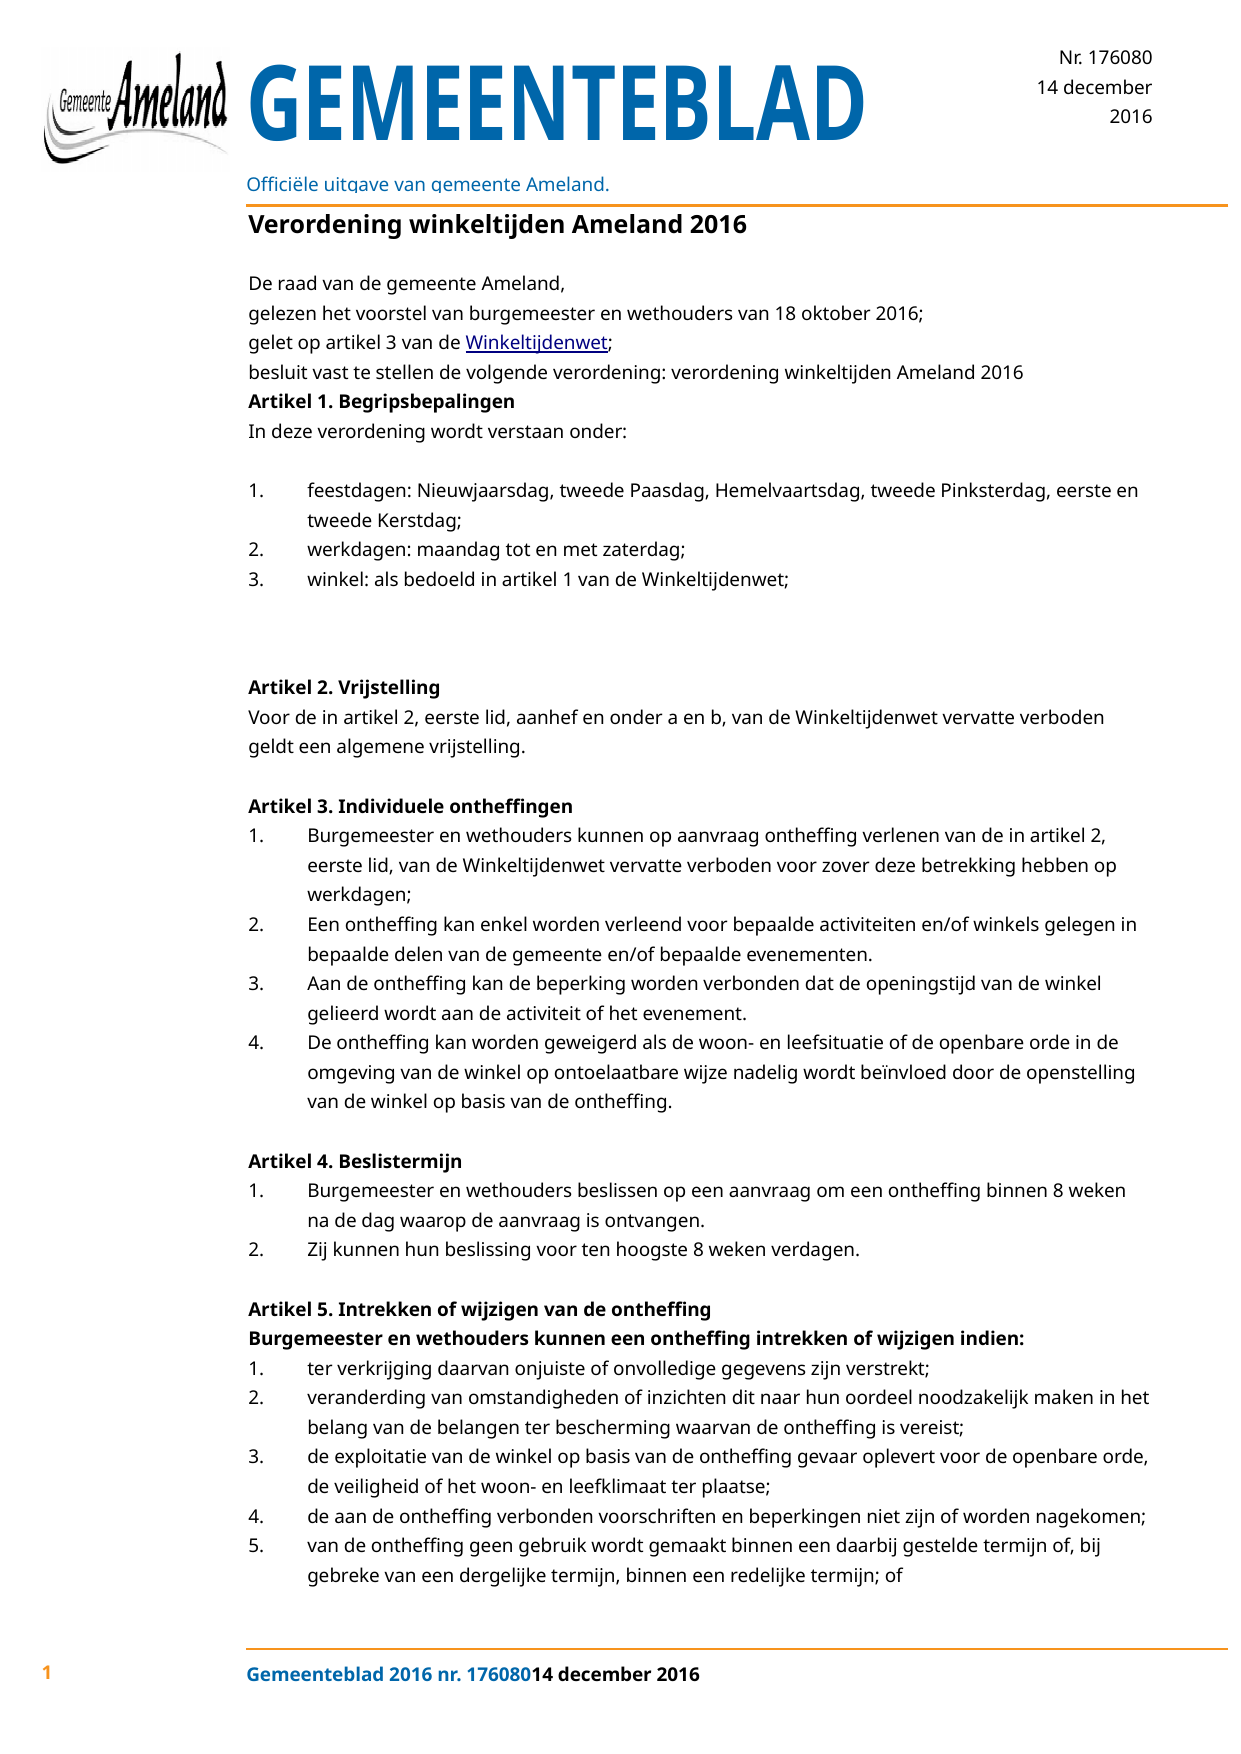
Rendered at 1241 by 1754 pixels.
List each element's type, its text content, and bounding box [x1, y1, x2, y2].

text gelezen het voorstel van burgemeester en wethouders van 18 oktober 2016; [248, 300, 1152, 326]
list werkdagen: maandag tot en met zaterdag; [248, 537, 1152, 562]
text Artikel 4. Beslistermijn [248, 1148, 1152, 1174]
text besluit vast te stellen de volgende verordening: verordening winkeltijden Ameland 2016 [248, 359, 1152, 385]
list veranderding van omstandigheden of inzichten dit naar hun oordeel noodzakelijk maken in het belang van de belangen ter bescherming waarvan de ontheffing is vereist; [248, 1384, 1152, 1440]
list Een ontheffing kan enkel worden verleend voor bepaalde activiteiten en/of winkels gelegen in bepaalde delen van de gemeente en/of bepaalde evenementen. [248, 911, 1152, 967]
text Artikel 5. Intrekken of wijzigen van de ontheffing [248, 1296, 1152, 1322]
list de exploitatie van de winkel op basis van de ontheffing gevaar oplevert voor de openbare orde, de veiligheid of het woon- en leefklimaat ter plaatse; [248, 1444, 1152, 1499]
list feestdagen: Nieuwjaarsdag, tweede Paasdag, Hemelvaartsdag, tweede Pinksterdag, eerste en tweede Kerstdag; [248, 477, 1152, 533]
text Artikel 2. Vrijstelling [248, 674, 1152, 700]
text Verordening winkeltijden Ameland 2016 [248, 207, 1152, 241]
text Artikel 1. Begripsbepalingen [248, 389, 1152, 414]
text In deze verordening wordt verstaan onder: [248, 418, 1152, 444]
text De raad van de gemeente Ameland, [248, 270, 1152, 296]
text gelet op artikel 3 van de Winkeltijdenwet; [248, 329, 1152, 355]
list De ontheffing kan worden geweigerd als de woon- en leefsituatie of de openbare orde in de omgeving van de winkel op ontoelaatbare wijze nadelig wordt beïnvloed door de openstelling van de winkel op basis van de ontheffing. [248, 1029, 1152, 1114]
list de aan de ontheffing verbonden voorschriften en beperkingen niet zijn of worden nagekomen; [248, 1503, 1152, 1529]
picture [41, 47, 231, 172]
list Zij kunnen hun beslissing voor ten hoogste 8 weken verdagen. [248, 1237, 1152, 1262]
list van de ontheffing geen gebruik wordt gemaakt binnen een daarbij gestelde termijn of, bij gebreke van een dergelijke termijn, binnen een redelijke termijn; of [248, 1532, 1152, 1588]
list winkel: als bedoeld in artikel 1 van de Winkeltijdenwet; [248, 566, 1152, 592]
text Artikel 3. Individuele ontheffingen [248, 793, 1152, 819]
text Burgemeester en wethouders kunnen een ontheffing intrekken of wijzigen indien: [248, 1325, 1152, 1351]
list Burgemeester en wethouders kunnen op aanvraag ontheffing verlenen van de in artikel 2, eerste lid, van de Winkeltijdenwet vervatte verboden voor zover deze betrekking hebben op werkdagen; [248, 822, 1152, 907]
list Burgemeester en wethouders beslissen op een aanvraag om een ontheffing binnen 8 weken na de dag waarop de aanvraag is ontvangen. [248, 1177, 1152, 1233]
text Voor de in artikel 2, eerste lid, aanhef en onder a en b, van de Winkeltijdenwet vervatte verboden geldt een algemene vrijstelling. [248, 704, 1152, 759]
list Aan de ontheffing kan de beperking worden verbonden dat de openingstijd van de winkel gelieerd wordt aan de activiteit of het evenement. [248, 970, 1152, 1026]
list ter verkrijging daarvan onjuiste of onvolledige gegevens zijn verstrekt; [248, 1355, 1152, 1381]
